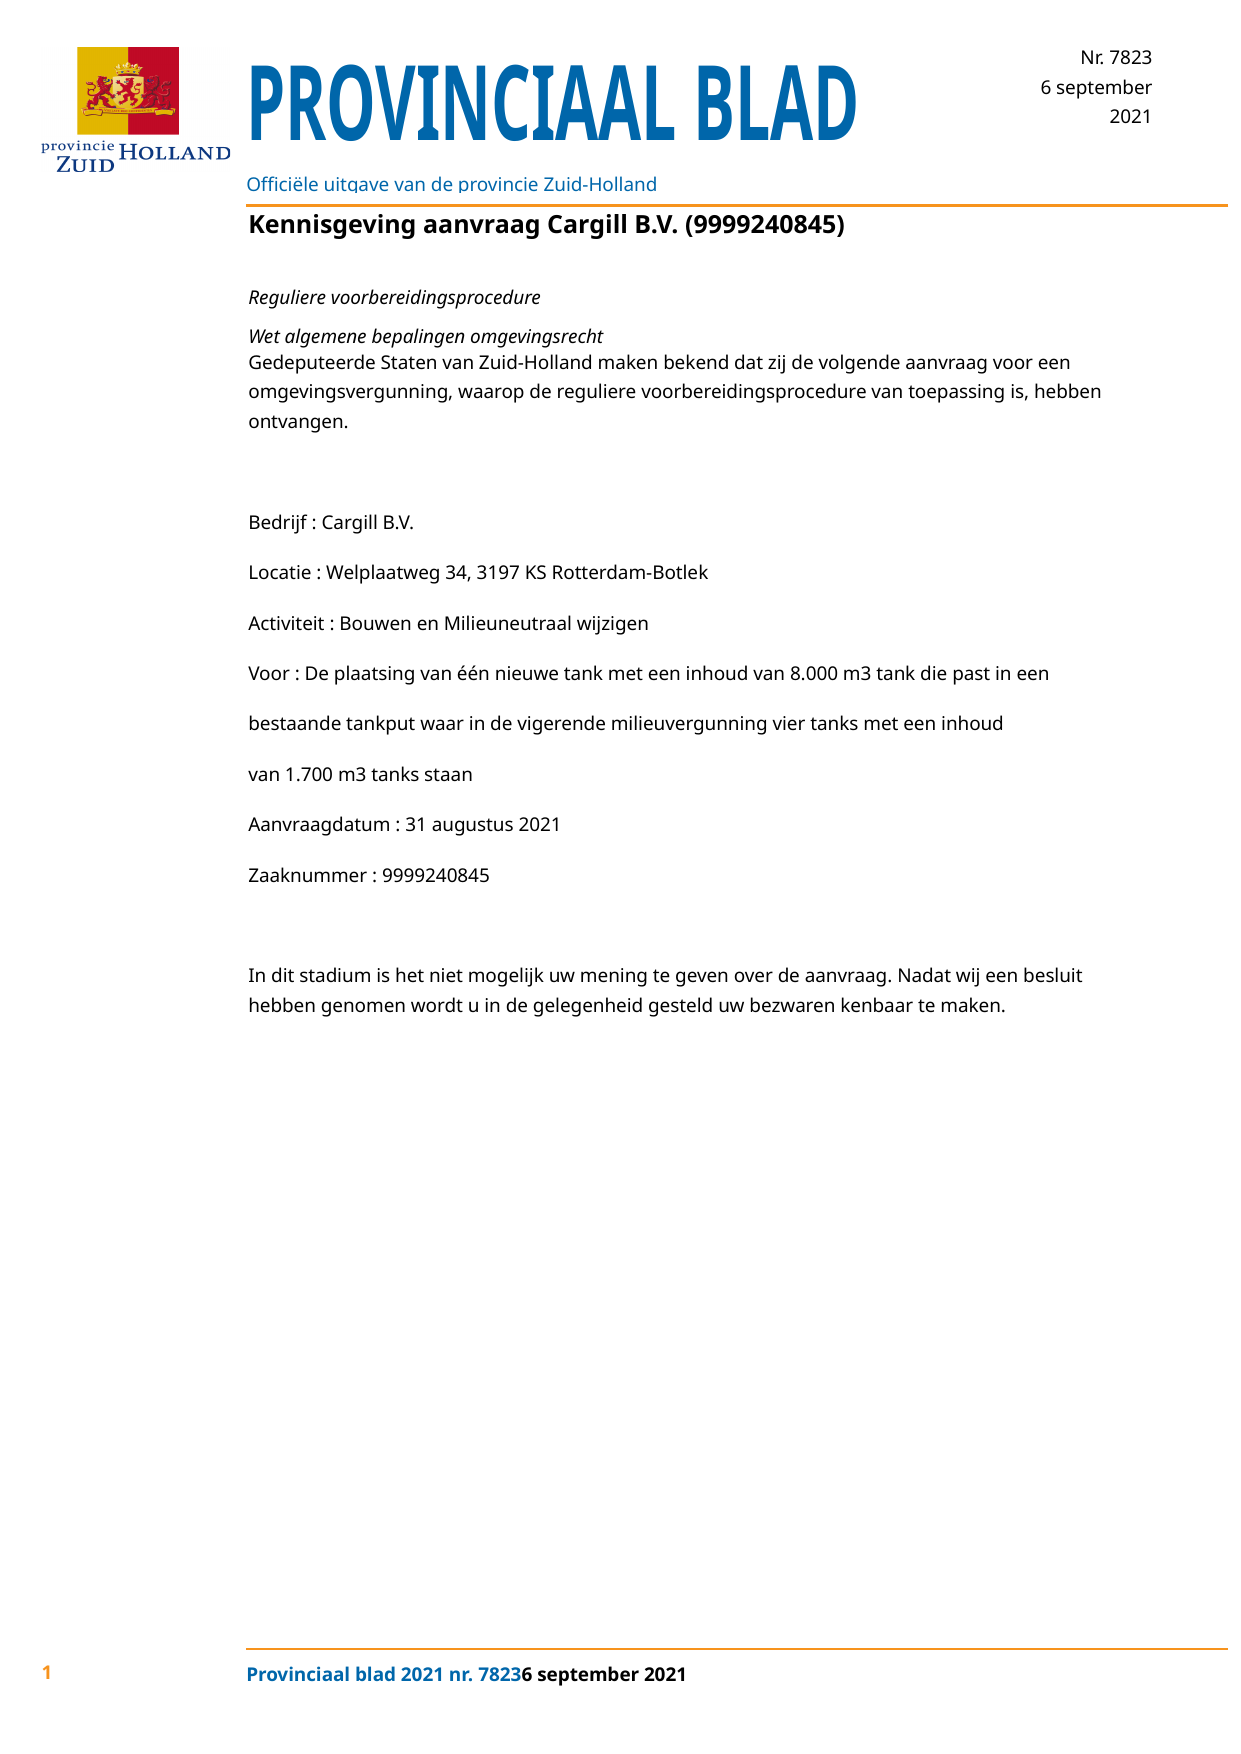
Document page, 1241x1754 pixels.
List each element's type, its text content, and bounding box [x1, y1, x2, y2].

picture [41, 47, 231, 172]
text Zaaknummer : 9999240845 [248, 862, 1152, 887]
text Bedrijf : Cargill B.V. [248, 509, 1152, 534]
text bestaande tankput waar in de vigerende milieuvergunning vier tanks met een inhoud [248, 711, 1152, 736]
text Gedeputeerde Staten van Zuid-Holland maken bekend dat zij de volgende aanvraag voor een omgevingsvergunning, waarop de reguliere voorbereidingsprocedure van toepassing is, hebben ontvangen. [248, 349, 1152, 434]
text Locatie : Welplaatweg 34, 3197 KS Rotterdam-Botlek [248, 559, 1152, 585]
text Voor : De plaatsing van één nieuwe tank met een inhoud van 8.000 m3 tank die past in een [248, 660, 1152, 686]
text Kennisgeving aanvraag Cargill B.V. (9999240845) [248, 207, 1152, 241]
text Activiteit : Bouwen en Milieuneutraal wijzigen [248, 610, 1152, 635]
text Reguliere voorbereidingsprocedure [248, 284, 1152, 309]
text van 1.700 m3 tanks staan [248, 761, 1152, 787]
text Aanvraagdatum : 31 augustus 2021 [248, 811, 1152, 837]
text In dit stadium is het niet mogelijk uw mening te geven over de aanvraag. Nadat wij een besluit hebben genomen wordt u in de gelegenheid gesteld uw bezwaren kenbaar te maken. [248, 963, 1152, 1018]
text Wet algemene bepalingen omgevingsrecht [248, 323, 1152, 349]
